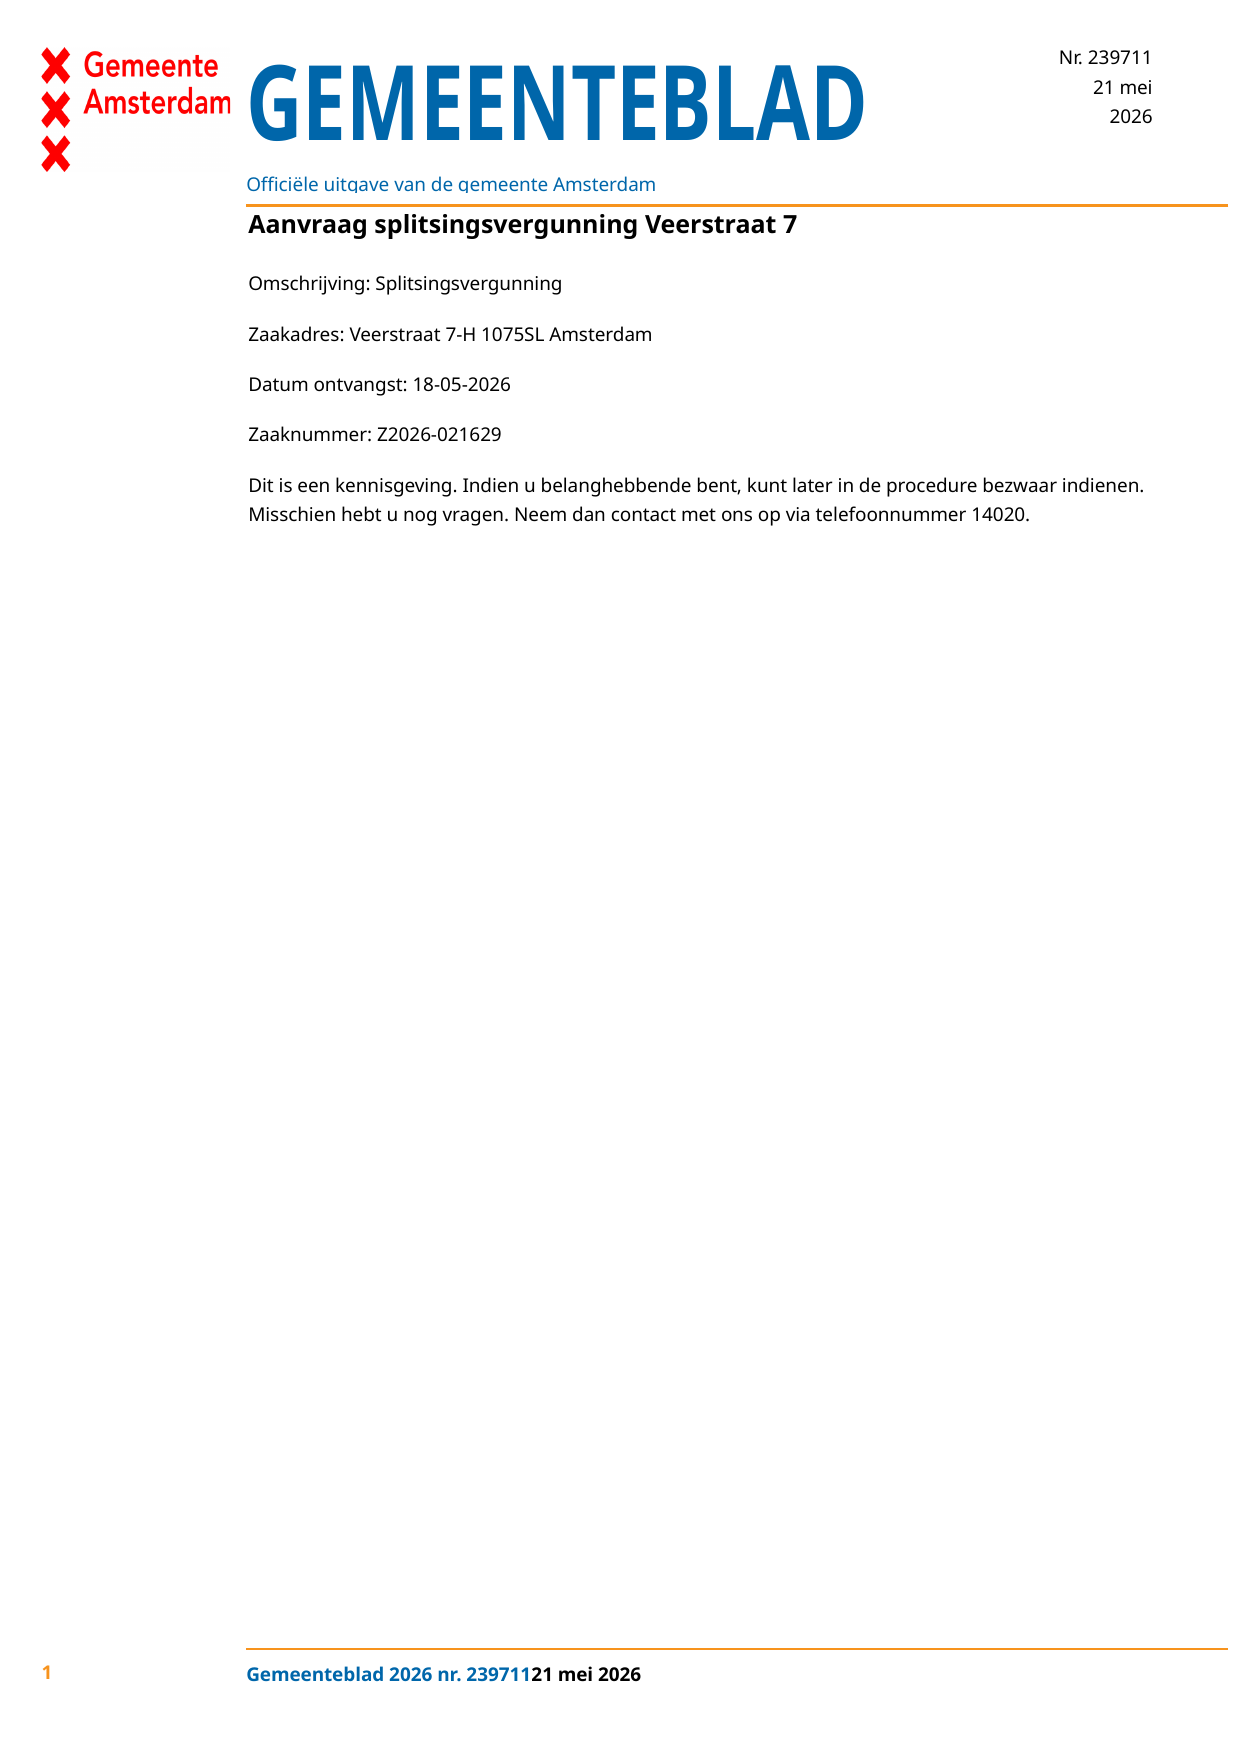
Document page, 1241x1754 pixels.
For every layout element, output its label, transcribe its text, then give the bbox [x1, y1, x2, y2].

text Omschrijving: Splitsingsvergunning [248, 270, 1152, 296]
text Aanvraag splitsingsvergunning Veerstraat 7 [248, 207, 1152, 241]
text Zaakadres: Veerstraat 7-H 1075SL Amsterdam [248, 321, 1152, 346]
picture [41, 47, 231, 172]
text Zaaknummer: Z2026-021629 [248, 422, 1152, 447]
text Datum ontvangst: 18-05-2026 [248, 371, 1152, 397]
text Dit is een kennisgeving. Indien u belanghebbende bent, kunt later in de procedure bezwaar indienen. Misschien hebt u nog vragen. Neem dan contact met ons op via telefoonnummer 14020. [248, 472, 1152, 527]
